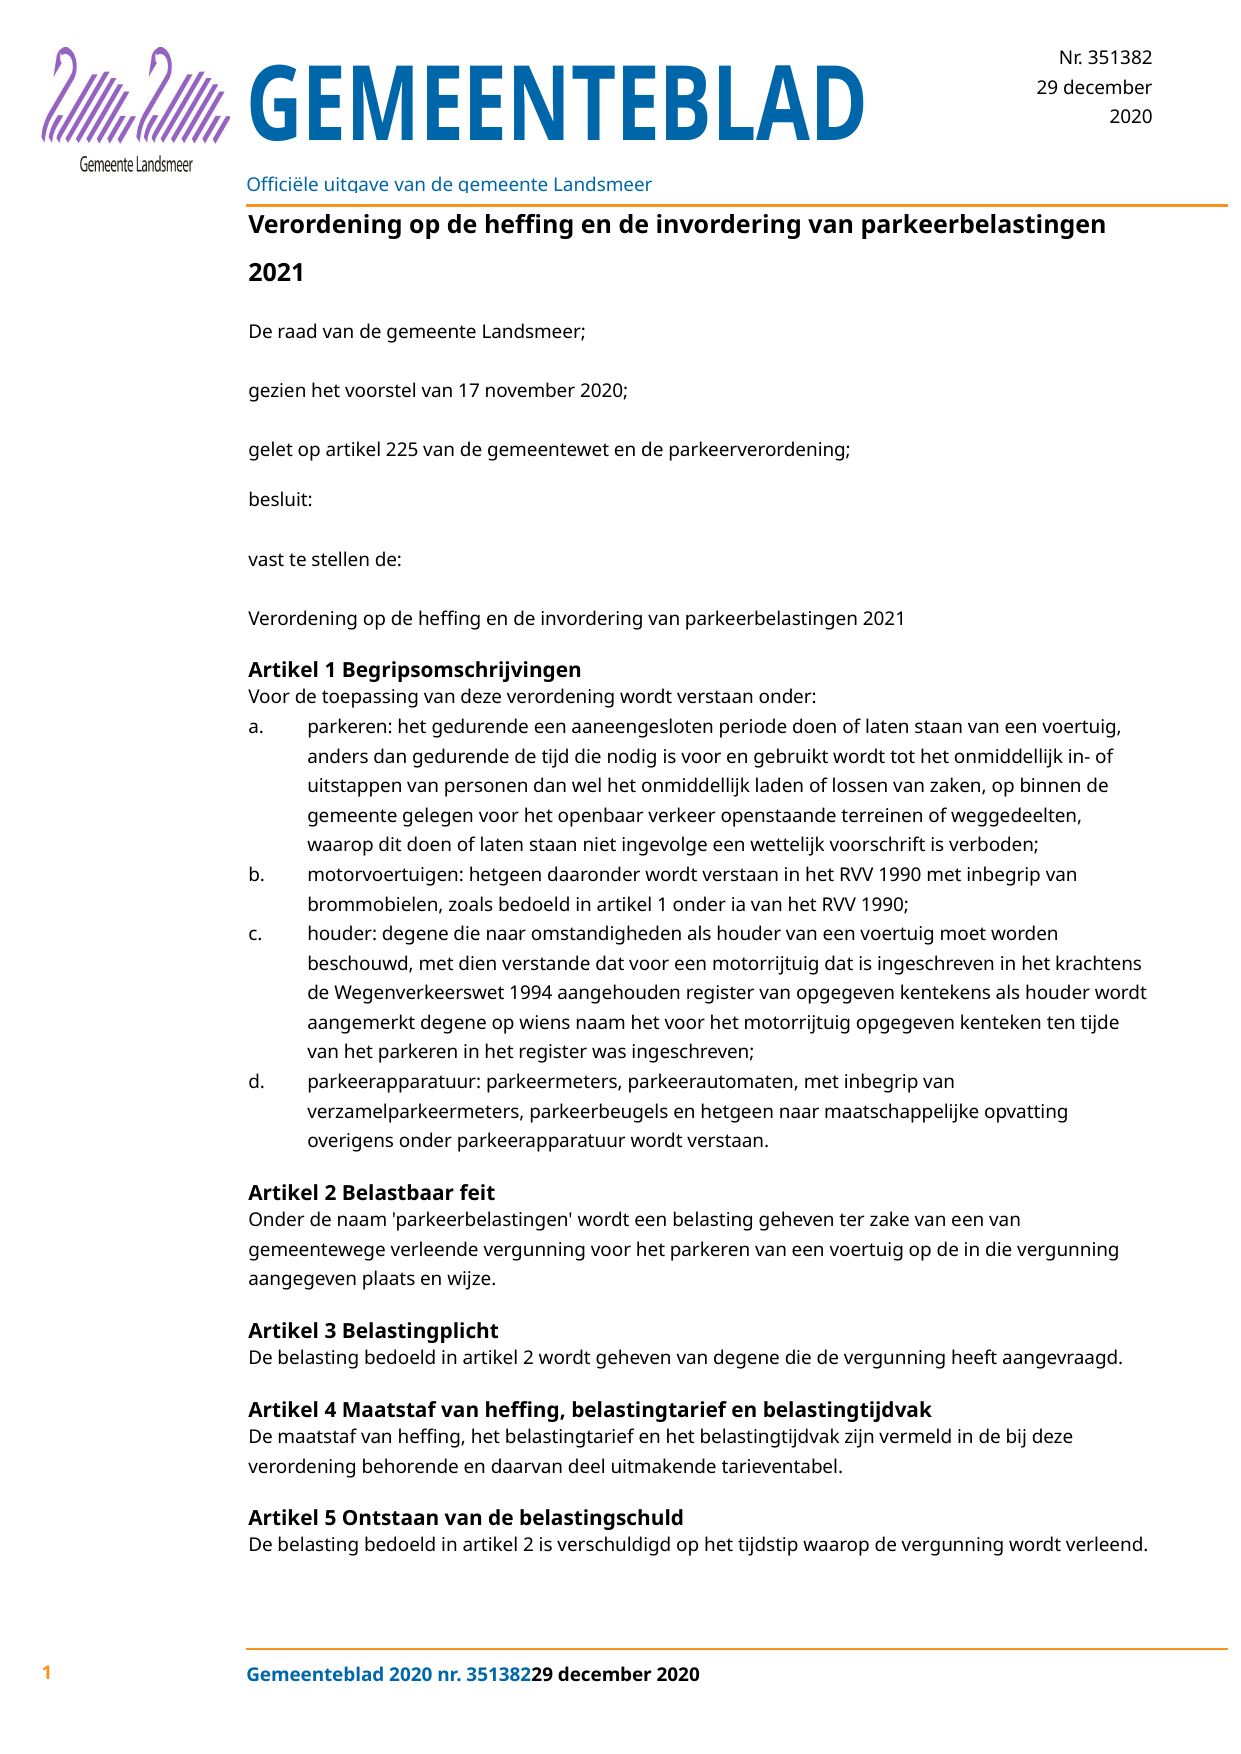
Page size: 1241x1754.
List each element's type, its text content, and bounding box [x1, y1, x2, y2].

text Artikel 2 Belastbaar feit [248, 1178, 1152, 1206]
text De maatstaf van heffing, het belastingtarief en het belastingtijdvak zijn vermeld in de bij deze verordening behorende en daarvan deel uitmakende tarieventabel. [248, 1423, 1152, 1478]
text De belasting bedoeld in artikel 2 is verschuldigd op het tijdstip waarop de vergunning wordt verleend. [248, 1532, 1152, 1557]
text Verordening op de heffing en de invordering van parkeerbelastingen 2021 [248, 605, 1152, 631]
text Artikel 5 Ontstaan van de belastingschuld [248, 1503, 1152, 1532]
text Artikel 3 Belastingplicht [248, 1316, 1152, 1344]
list motorvoertuigen: hetgeen daaronder wordt verstaan in het RVV 1990 met inbegrip van brommobielen, zoals bedoeld in artikel 1 onder ia van het RVV 1990; [248, 861, 1152, 917]
text vast te stellen de: [248, 546, 1152, 571]
text Artikel 1 Begripsomschrijvingen [248, 655, 1152, 684]
picture [41, 47, 231, 172]
text De belasting bedoeld in artikel 2 wordt geheven van degene die de vergunning heeft aangevraagd. [248, 1344, 1152, 1370]
text De raad van de gemeente Landsmeer; [248, 318, 1152, 344]
text Artikel 4 Maatstaf van heffing, belastingtarief en belastingtijdvak [248, 1395, 1152, 1423]
text gelet op artikel 225 van de gemeentewet en de parkeerverordening; [248, 436, 1152, 462]
text Onder de naam 'parkeerbelastingen' wordt een belasting geheven ter zake van een van gemeentewege verleende vergunning voor het parkeren van een voertuig op de in die vergunning aangegeven plaats en wijze. [248, 1206, 1152, 1291]
text Voor de toepassing van deze verordening wordt verstaan onder: [248, 684, 1152, 709]
text Verordening op de heffing en de invordering van parkeerbelastingen 2021 [248, 207, 1152, 288]
text besluit: [248, 487, 1152, 512]
list parkeerapparatuur: parkeermeters, parkeerautomaten, met inbegrip van verzamelparkeermeters, parkeerbeugels en hetgeen naar maatschappelijke opvatting overigens onder parkeerapparatuur wordt verstaan. [248, 1068, 1152, 1153]
list parkeren: het gedurende een aaneengesloten periode doen of laten staan van een voertuig, anders dan gedurende de tijd die nodig is voor en gebruikt wordt tot het onmiddellijk in- of uitstappen van personen dan wel het onmiddellijk laden of lossen van zaken, op binnen de gemeente gelegen voor het openbaar verkeer openstaande terreinen of weggedeelten, waarop dit doen of laten staan niet ingevolge een wettelijk voorschrift is verboden; [248, 713, 1152, 857]
text gezien het voorstel van 17 november 2020; [248, 377, 1152, 403]
list houder: degene die naar omstandigheden als houder van een voertuig moet worden beschouwd, met dien verstande dat voor een motorrijtuig dat is ingeschreven in het krachtens de Wegenverkeerswet 1994 aangehouden register van opgegeven kentekens als houder wordt aangemerkt degene op wiens naam het voor het motorrijtuig opgegeven kenteken ten tijde van het parkeren in het register was ingeschreven; [248, 920, 1152, 1064]
